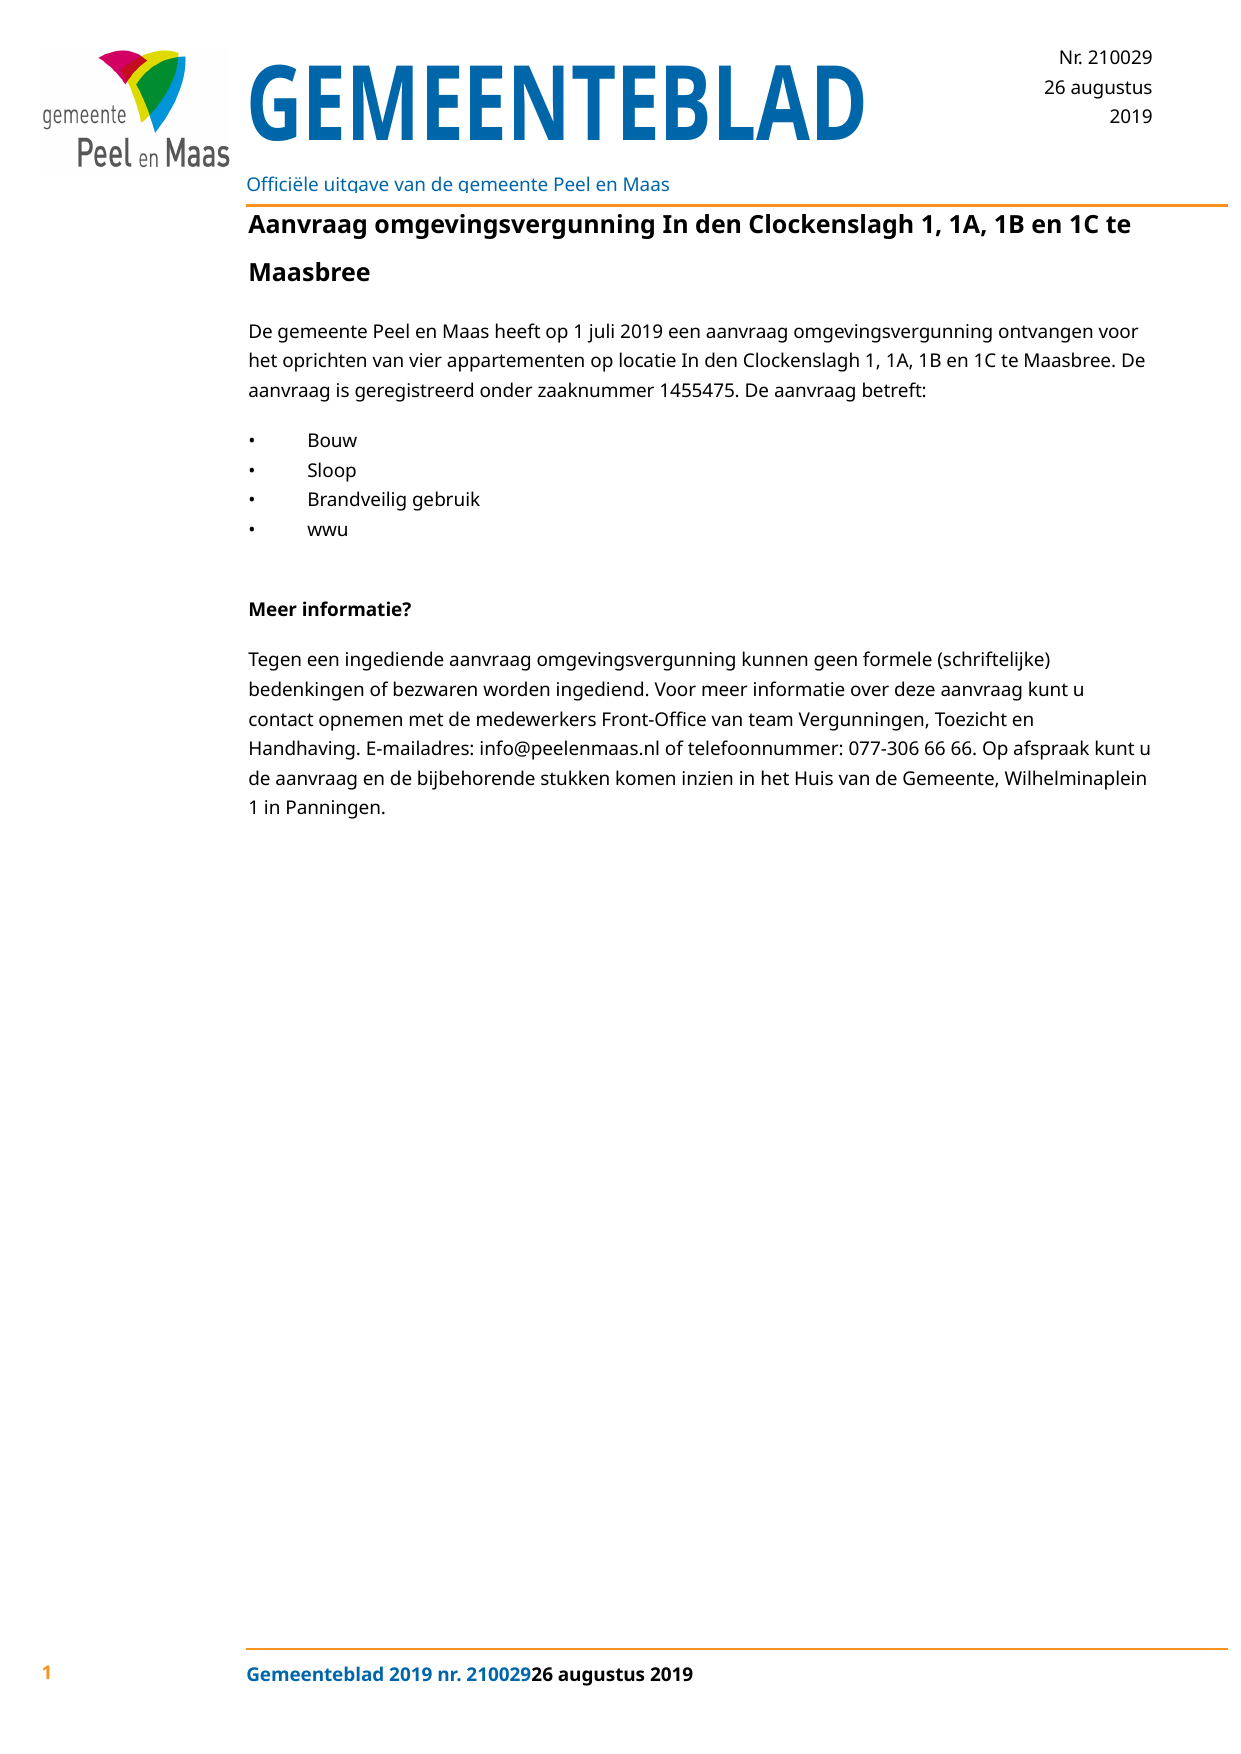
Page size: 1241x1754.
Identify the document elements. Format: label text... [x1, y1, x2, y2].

list Bouw [248, 427, 1152, 453]
list Brandveilig gebruik [248, 487, 1152, 512]
text Tegen een ingediende aanvraag omgevingsvergunning kunnen geen formele (schriftelijke) bedenkingen of bezwaren worden ingediend. Voor meer informatie over deze aanvraag kunt u contact opnemen met de medewerkers Front-Office van team Vergunningen, Toezicht en Handhaving. E-mailadres: info@peelenmaas.nl of telefoonnummer: 077-306 66 66. Op afspraak kunt u de aanvraag en de bijbehorende stukken komen inzien in het Huis van de Gemeente, Wilhelminaplein 1 in Panningen. [248, 647, 1152, 820]
list Sloop [248, 457, 1152, 483]
text Meer informatie? [248, 596, 1152, 622]
text Aanvraag omgevingsvergunning In den Clockenslagh 1, 1A, 1B en 1C te Maasbree [248, 207, 1152, 288]
list wwu [248, 516, 1152, 542]
picture [41, 47, 231, 172]
text De gemeente Peel en Maas heeft op 1 juli 2019 een aanvraag omgevingsvergunning ontvangen voor het oprichten van vier appartementen op locatie In den Clockenslagh 1, 1A, 1B en 1C te Maasbree. De aanvraag is geregistreerd onder zaaknummer 1455475. De aanvraag betreft: [248, 318, 1152, 403]
